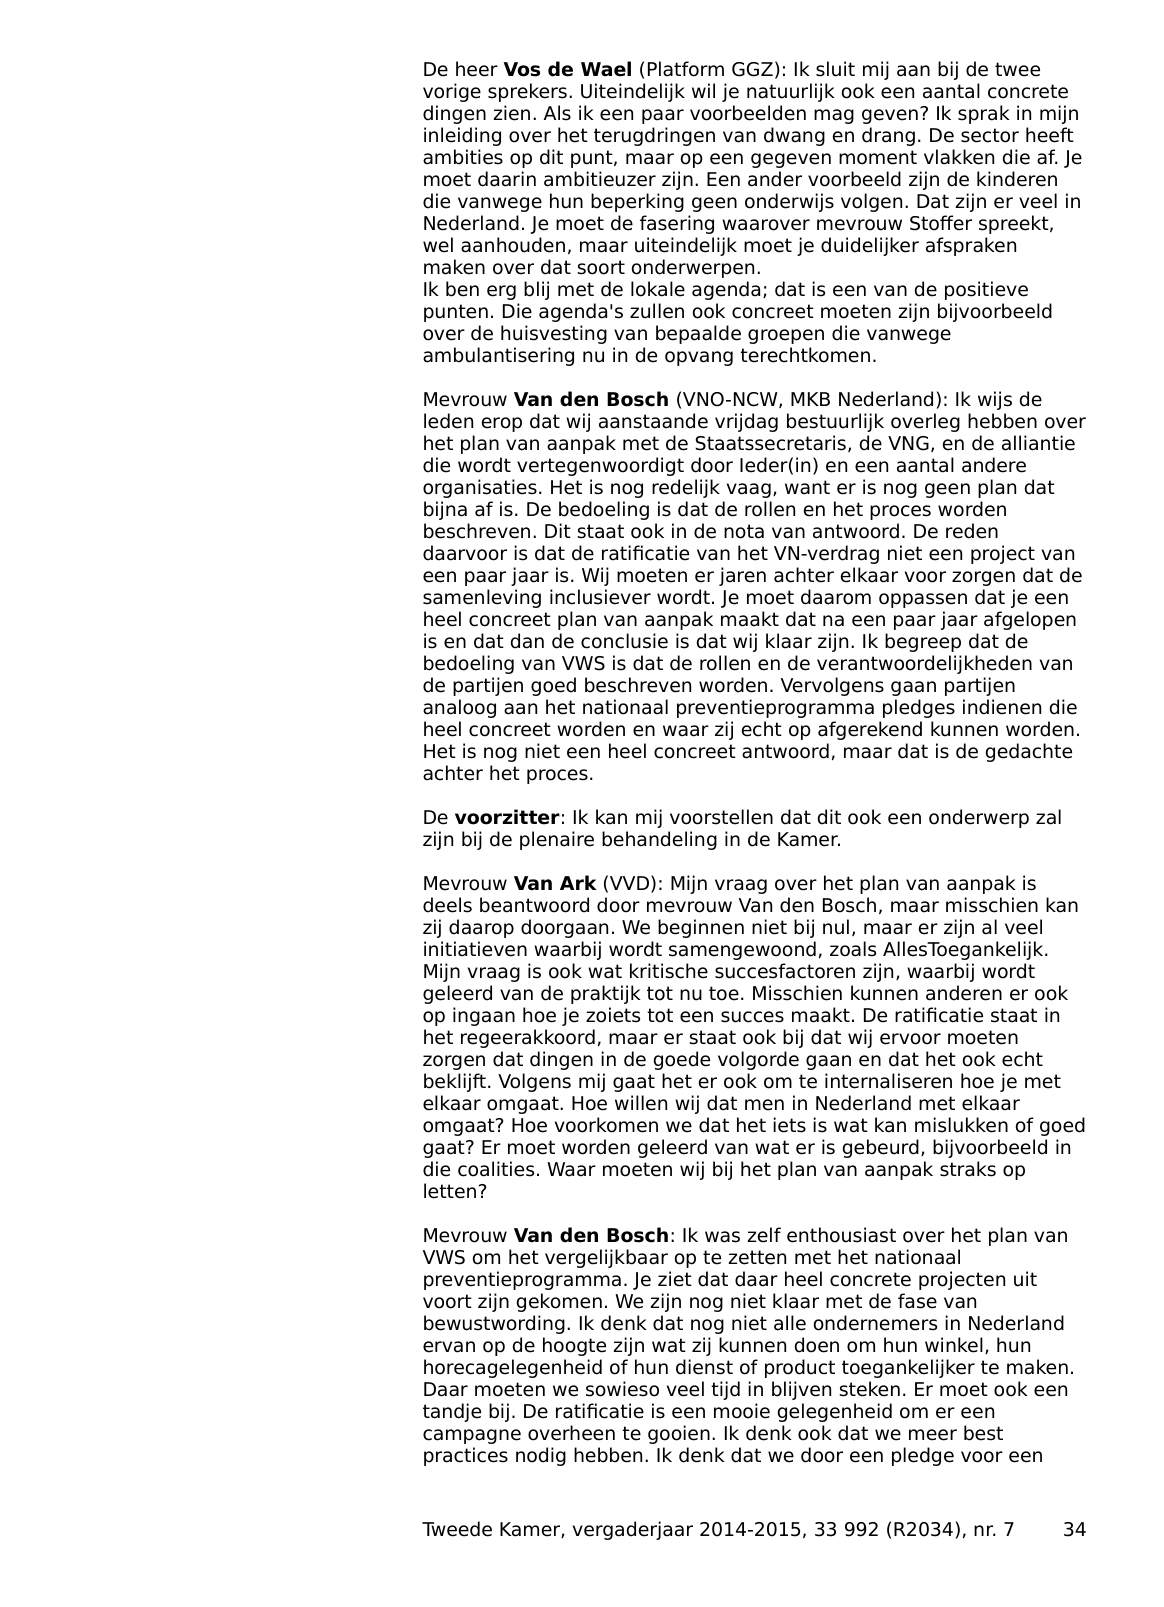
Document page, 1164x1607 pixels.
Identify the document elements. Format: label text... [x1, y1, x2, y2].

text Ik ben erg blij met de lokale agenda; dat is een van de positieve punten. Die agenda's zullen ook concreet moeten zijn bijvoorbeeld over de huisvesting van bepaalde groepen die vanwege ambulantisering nu in de opvang terechtkomen. [422, 279, 1087, 367]
text Mevrouw Van Ark (VVD): Mijn vraag over het plan van aanpak is deels beantwoord door mevrouw Van den Bosch, maar misschien kan zij daarop doorgaan. We beginnen niet bij nul, maar er zijn al veel initiatieven waarbij wordt samengewoond, zoals AllesToegankelijk. Mijn vraag is ook wat kritische succesfactoren zijn, waarbij wordt geleerd van de praktijk tot nu toe. Misschien kunnen anderen er ook op ingaan hoe je zoiets tot een succes maakt. De ratificatie staat in het regeerakkoord, maar er staat ook bij dat wij ervoor moeten zorgen dat dingen in de goede volgorde gaan en dat het ook echt beklijft. Volgens mij gaat het er ook om te internaliseren hoe je met elkaar omgaat. Hoe willen wij dat men in Nederland met elkaar omgaat? Hoe voorkomen we dat het iets is wat kan mislukken of goed gaat? Er moet worden geleerd van wat er is gebeurd, bijvoorbeeld in die coalities. Waar moeten wij bij het plan van aanpak straks op letten? [422, 873, 1087, 1203]
text Mevrouw Van den Bosch (VNO-NCW, MKB Nederland): Ik wijs de leden erop dat wij aanstaande vrijdag bestuurlijk overleg hebben over het plan van aanpak met de Staatssecretaris, de VNG, en de alliantie die wordt vertegenwoordigt door Ieder(in) en een aantal andere organisaties. Het is nog redelijk vaag, want er is nog geen plan dat bijna af is. De bedoeling is dat de rollen en het proces worden beschreven. Dit staat ook in de nota van antwoord. De reden daarvoor is dat de ratificatie van het VN-verdrag niet een project van een paar jaar is. Wij moeten er jaren achter elkaar voor zorgen dat de samenleving inclusiever wordt. Je moet daarom oppassen dat je een heel concreet plan van aanpak maakt dat na een paar jaar afgelopen is en dat dan de conclusie is dat wij klaar zijn. Ik begreep dat de bedoeling van VWS is dat de rollen en de verantwoordelijkheden van de partijen goed beschreven worden. Vervolgens gaan partijen analoog aan het nationaal preventieprogramma pledges indienen die heel concreet worden en waar zij echt op afgerekend kunnen worden. Het is nog niet een heel concreet antwoord, maar dat is de gedachte achter het proces. [422, 389, 1087, 784]
text De voorzitter: Ik kan mij voorstellen dat dit ook een onderwerp zal zijn bij de plenaire behandeling in de Kamer. [422, 807, 1087, 851]
text Mevrouw Van den Bosch: Ik was zelf enthousiast over het plan van VWS om het vergelijkbaar op te zetten met het nationaal preventieprogramma. Je ziet dat daar heel concrete projecten uit voort zijn gekomen. We zijn nog niet klaar met de fase van bewustwording. Ik denk dat nog niet alle ondernemers in Nederland ervan op de hoogte zijn wat zij kunnen doen om hun winkel, hun horecagelegenheid of hun dienst of product toegankelijker te maken. Daar moeten we sowieso veel tijd in blijven steken. Er moet ook een tandje bij. De ratificatie is een mooie gelegenheid om er een campagne overheen te gooien. Ik denk ook dat we meer best practices nodig hebben. Ik denk dat we door een pledge voor een [422, 1225, 1087, 1467]
text De heer Vos de Wael (Platform GGZ): Ik sluit mij aan bij de twee vorige sprekers. Uiteindelijk wil je natuurlijk ook een aantal concrete dingen zien. Als ik een paar voorbeelden mag geven? Ik sprak in mijn inleiding over het terugdringen van dwang en drang. De sector heeft ambities op dit punt, maar op een gegeven moment vlakken die af. Je moet daarin ambitieuzer zijn. Een ander voorbeeld zijn de kinderen die vanwege hun beperking geen onderwijs volgen. Dat zijn er veel in Nederland. Je moet de fasering waarover mevrouw Stoffer spreekt, wel aanhouden, maar uiteindelijk moet je duidelijker afspraken maken over dat soort onderwerpen. [422, 59, 1087, 279]
